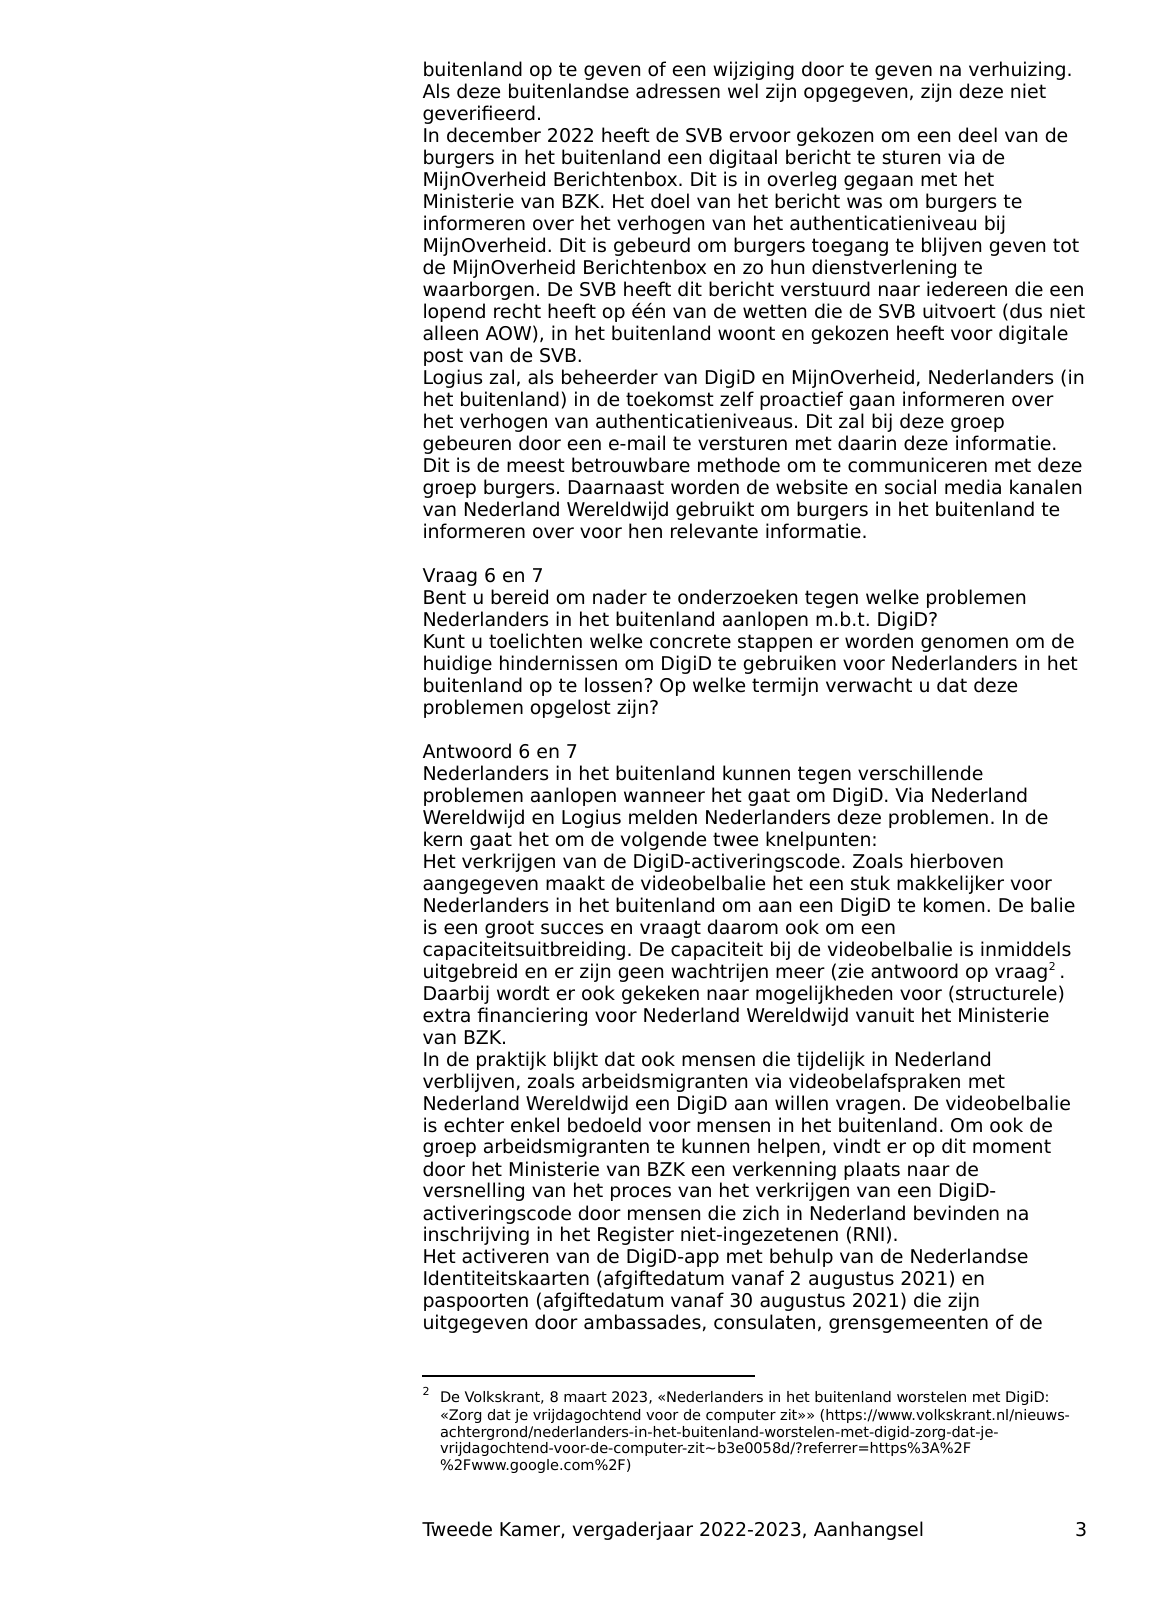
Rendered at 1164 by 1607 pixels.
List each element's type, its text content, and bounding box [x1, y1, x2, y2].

text Antwoord 6 en 7 [422, 741, 1087, 763]
text Logius zal, als beheerder van DigiD en MijnOverheid, Nederlanders (in het buitenland) in de toekomst zelf proactief gaan informeren over het verhogen van authenticatieniveaus. Dit zal bij deze groep gebeuren door een e-mail te versturen met daarin deze informatie. Dit is de meest betrouwbare methode om te communiceren met deze groep burgers. Daarnaast worden de website en social media kanalen van Nederland Wereldwijd gebruikt om burgers in het buitenland te informeren over voor hen relevante informatie. [422, 367, 1087, 543]
text Nederlanders in het buitenland kunnen tegen verschillende problemen aanlopen wanneer het gaat om DigiD. Via Nederland Wereldwijd en Logius melden Nederlanders deze problemen. In de kern gaat het om de volgende twee knelpunten: [422, 763, 1087, 851]
text Het activeren van de DigiD-app met behulp van de Nederlandse Identiteitskaarten (afgiftedatum vanaf 2 augustus 2021) en paspoorten (afgiftedatum vanaf 30 augustus 2021) die zijn uitgegeven door ambassades, consulaten, grensgemeenten of de [422, 1246, 1087, 1334]
text Vraag 6 en 7 [422, 565, 1087, 587]
text Bent u bereid om nader te onderzoeken tegen welke problemen Nederlanders in het buitenland aanlopen m.b.t. DigiD? [422, 587, 1087, 631]
text De Volkskrant, 8 maart 2023, «Nederlanders in het buitenland worstelen met DigiD: «Zorg dat je vrijdagochtend voor de computer zit»» (https://www.volkskrant.nl/nieuws-achtergrond/nederlanders-in-het-buitenland-worstelen-met-digid-zorg-dat-je-vrijdagochtend-voor-de-computer-zit~b3e0058d/?referrer=https%3A%2F%2Fwww.google.com%2F) [422, 1385, 1087, 1474]
text Kunt u toelichten welke concrete stappen er worden genomen om de huidige hindernissen om DigiD te gebruiken voor Nederlanders in het buitenland op te lossen? Op welke termijn verwacht u dat deze problemen opgelost zijn? [422, 631, 1087, 719]
text In de praktijk blijkt dat ook mensen die tijdelijk in Nederland verblijven, zoals arbeidsmigranten via videobelafspraken met Nederland Wereldwijd een DigiD aan willen vragen. De videobelbalie is echter enkel bedoeld voor mensen in het buitenland. Om ook de groep arbeidsmigranten te kunnen helpen, vindt er op dit moment door het Ministerie van BZK een verkenning plaats naar de versnelling van het proces van het verkrijgen van een DigiD-activeringscode door mensen die zich in Nederland bevinden na inschrijving in het Register niet-ingezetenen (RNI). [422, 1048, 1087, 1246]
text buitenland op te geven of een wijziging door te geven na verhuizing. Als deze buitenlandse adressen wel zijn opgegeven, zijn deze niet geverifieerd. [422, 59, 1087, 125]
text In december 2022 heeft de SVB ervoor gekozen om een deel van de burgers in het buitenland een digitaal bericht te sturen via de MijnOverheid Berichtenbox. Dit is in overleg gegaan met het Ministerie van BZK. Het doel van het bericht was om burgers te informeren over het verhogen van het authenticatieniveau bij MijnOverheid. Dit is gebeurd om burgers toegang te blijven geven tot de MijnOverheid Berichtenbox en zo hun dienstverlening te waarborgen. De SVB heeft dit bericht verstuurd naar iedereen die een lopend recht heeft op één van de wetten die de SVB uitvoert (dus niet alleen AOW), in het buitenland woont en gekozen heeft voor digitale post van de SVB. [422, 125, 1087, 367]
text Het verkrijgen van de DigiD-activeringscode. Zoals hierboven aangegeven maakt de videobelbalie het een stuk makkelijker voor Nederlanders in het buitenland om aan een DigiD te komen. De balie is een groot succes en vraagt daarom ook om een capaciteitsuitbreiding. De capaciteit bij de videobelbalie is inmiddels uitgebreid en er zijn geen wachtrijen meer (zie antwoord op vraag. Daarbij wordt er ook gekeken naar mogelijkheden voor (structurele) extra financiering voor Nederland Wereldwijd vanuit het Ministerie van BZK. [422, 851, 1087, 1048]
